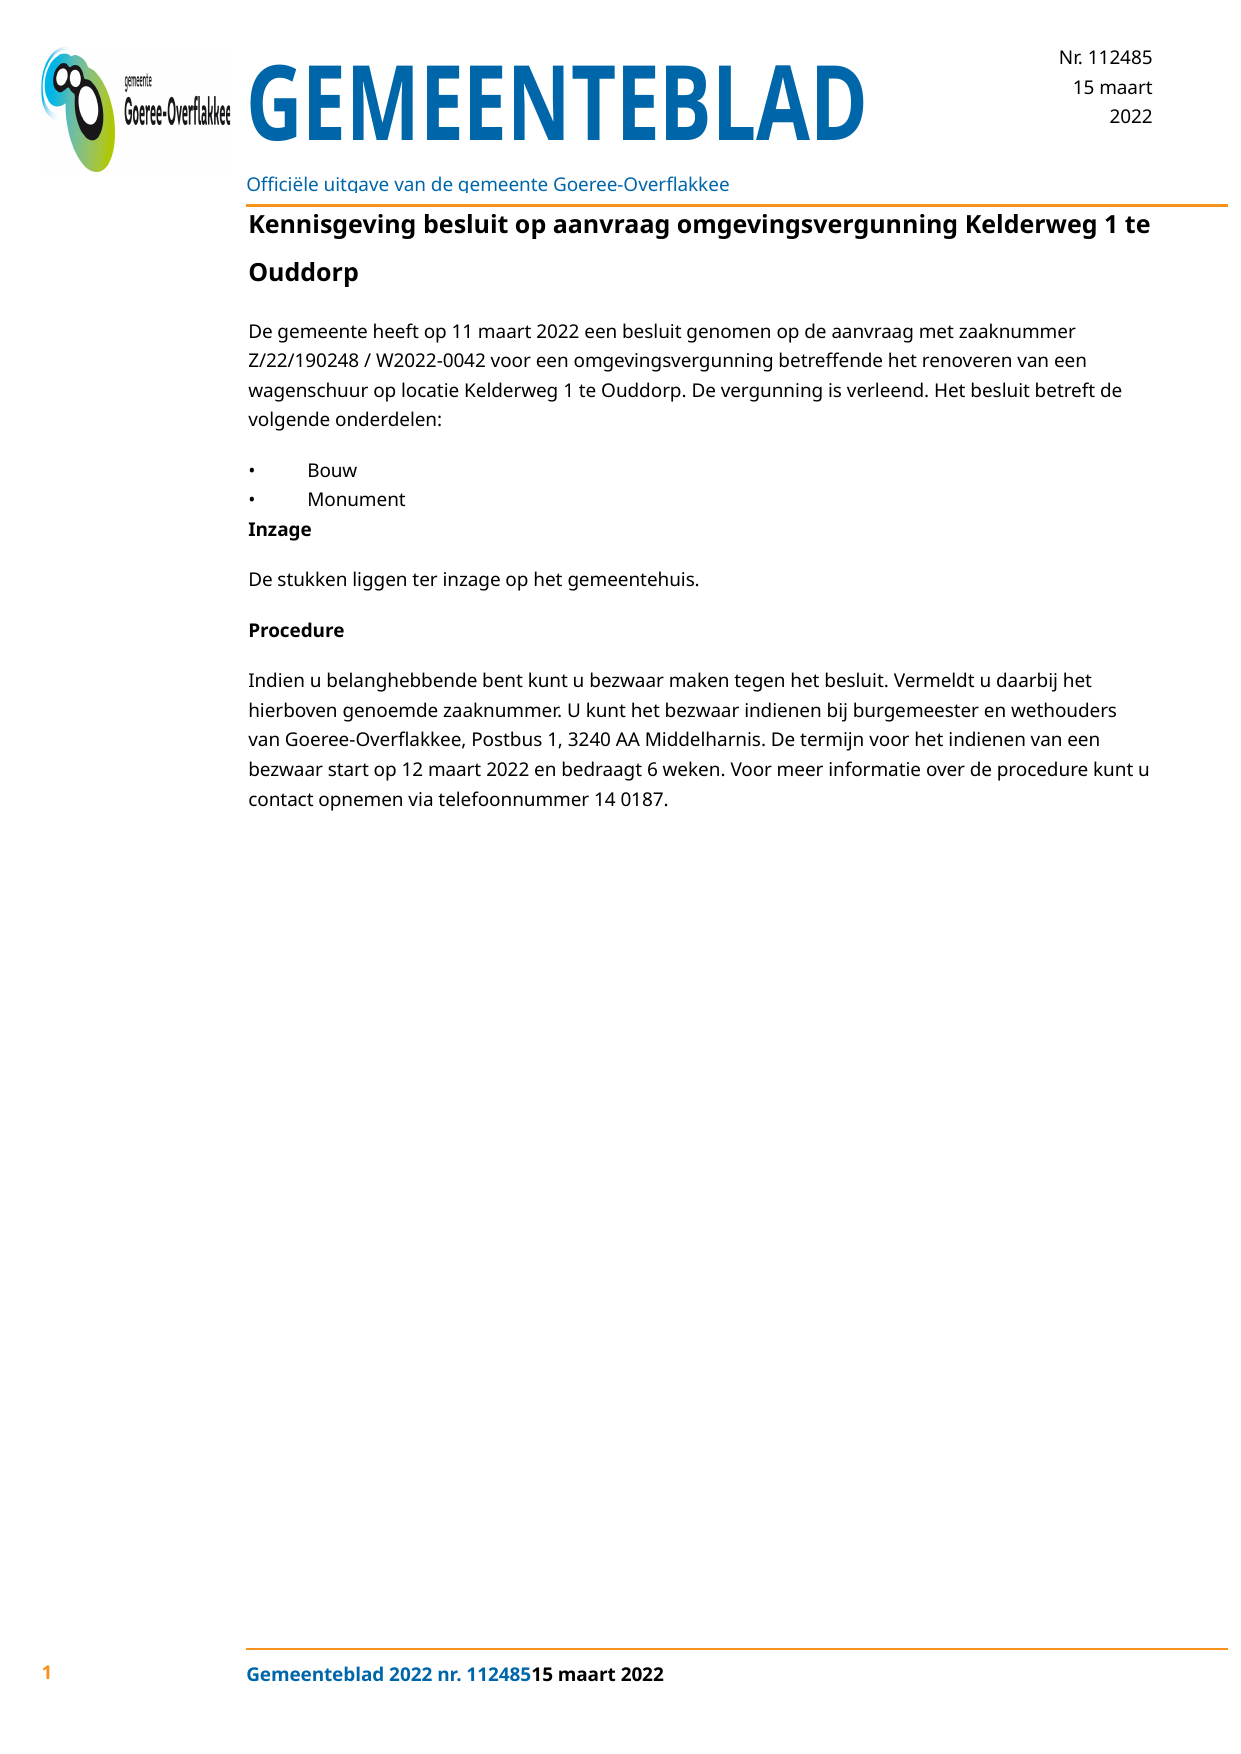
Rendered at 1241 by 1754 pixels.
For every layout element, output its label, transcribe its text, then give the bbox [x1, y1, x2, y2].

list Monument [248, 487, 1152, 512]
text Procedure [248, 617, 1152, 643]
text Inzage [248, 516, 1152, 542]
text Indien u belanghebbende bent kunt u bezwaar maken tegen het besluit. Vermeldt u daarbij het hierboven genoemde zaaknummer. U kunt het bezwaar indienen bij burgemeester en wethouders van Goeree-Overflakkee, Postbus 1, 3240 AA Middelharnis. De termijn voor het indienen van een bezwaar start op 12 maart 2022 en bedraagt 6 weken. Voor meer informatie over de procedure kunt u contact opnemen via telefoonnummer 14 0187. [248, 667, 1152, 812]
text De gemeente heeft op 11 maart 2022 een besluit genomen op de aanvraag met zaaknummer Z/22/190248 / W2022-0042 voor een omgevingsvergunning betreffende het renoveren van een wagenschuur op locatie Kelderweg 1 te Ouddorp. De vergunning is verleend. Het besluit betreft de volgende onderdelen: [248, 318, 1152, 432]
text Kennisgeving besluit op aanvraag omgevingsvergunning Kelderweg 1 te Ouddorp [248, 207, 1152, 288]
text De stukken liggen ter inzage op het gemeentehuis. [248, 567, 1152, 592]
list Bouw [248, 457, 1152, 483]
picture [41, 47, 231, 172]
